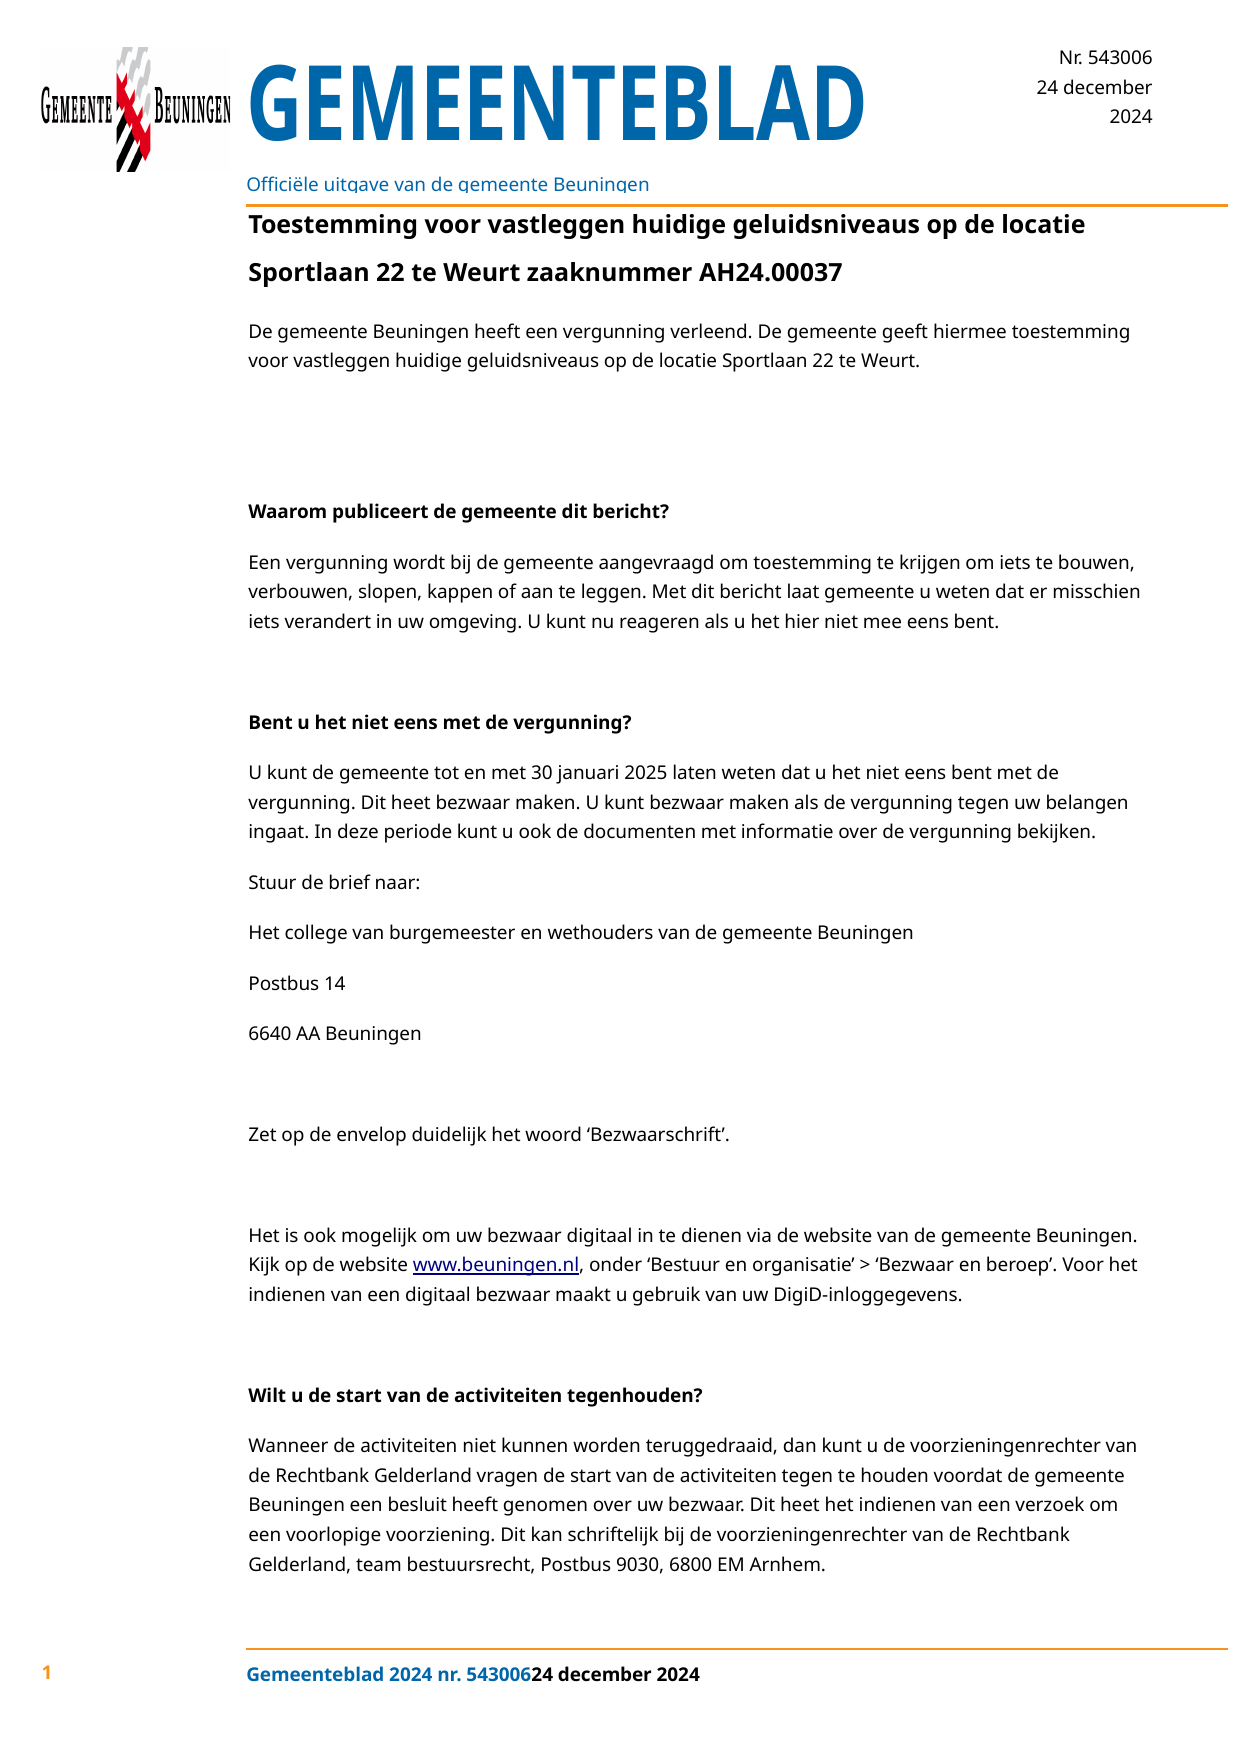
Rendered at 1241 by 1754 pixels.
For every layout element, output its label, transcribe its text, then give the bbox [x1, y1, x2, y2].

text Het college van burgemeester en wethouders van de gemeente Beuningen [248, 919, 1152, 945]
text Wilt u de start van de activiteiten tegenhouden? [248, 1382, 1152, 1408]
text Het is ook mogelijk om uw bezwaar digitaal in te dienen via de website van de gemeente Beuningen. Kijk op de website www.beuningen.nl, onder ‘Bestuur en organisatie’ > ‘Bezwaar en beroep’. Voor het indienen van een digitaal bezwaar maakt u gebruik van uw DigiD-inloggegevens. [248, 1222, 1152, 1307]
text Een vergunning wordt bij de gemeente aangevraagd om toestemming te krijgen om iets te bouwen, verbouwen, slopen, kappen of aan te leggen. Met dit bericht laat gemeente u weten dat er misschien iets verandert in uw omgeving. U kunt nu reageren als u het hier niet mee eens bent. [248, 549, 1152, 634]
text U kunt de gemeente tot en met 30 januari 2025 laten weten dat u het niet eens bent met de vergunning. Dit heet bezwaar maken. U kunt bezwaar maken als de vergunning tegen uw belangen ingaat. In deze periode kunt u ook de documenten met informatie over de vergunning bekijken. [248, 759, 1152, 844]
text Wanneer de activiteiten niet kunnen worden teruggedraaid, dan kunt u de voorzieningenrechter van de Rechtbank Gelderland vragen de start van de activiteiten tegen te houden voordat de gemeente Beuningen een besluit heeft genomen over uw bezwaar. Dit heet het indienen van een verzoek om een voorlopige voorziening. Dit kan schriftelijk bij de voorzieningenrechter van de Rechtbank Gelderland, team bestuursrecht, Postbus 9030, 6800 EM Arnhem. [248, 1432, 1152, 1577]
text Toestemming voor vastleggen huidige geluidsniveaus op de locatie Sportlaan 22 te Weurt zaaknummer AH24.00037 [248, 207, 1152, 288]
text Postbus 14 [248, 970, 1152, 996]
text Zet op de envelop duidelijk het woord ‘Bezwaarschrift’. [248, 1121, 1152, 1147]
text 6640 AA Beuningen [248, 1020, 1152, 1046]
text Waarom publiceert de gemeente dit bericht? [248, 499, 1152, 524]
text De gemeente Beuningen heeft een vergunning verleend. De gemeente geeft hiermee toestemming voor vastleggen huidige geluidsniveaus op de locatie Sportlaan 22 te Weurt. [248, 318, 1152, 373]
text Stuur de brief naar: [248, 869, 1152, 895]
picture [41, 47, 231, 172]
text Bent u het niet eens met de vergunning? [248, 709, 1152, 735]
